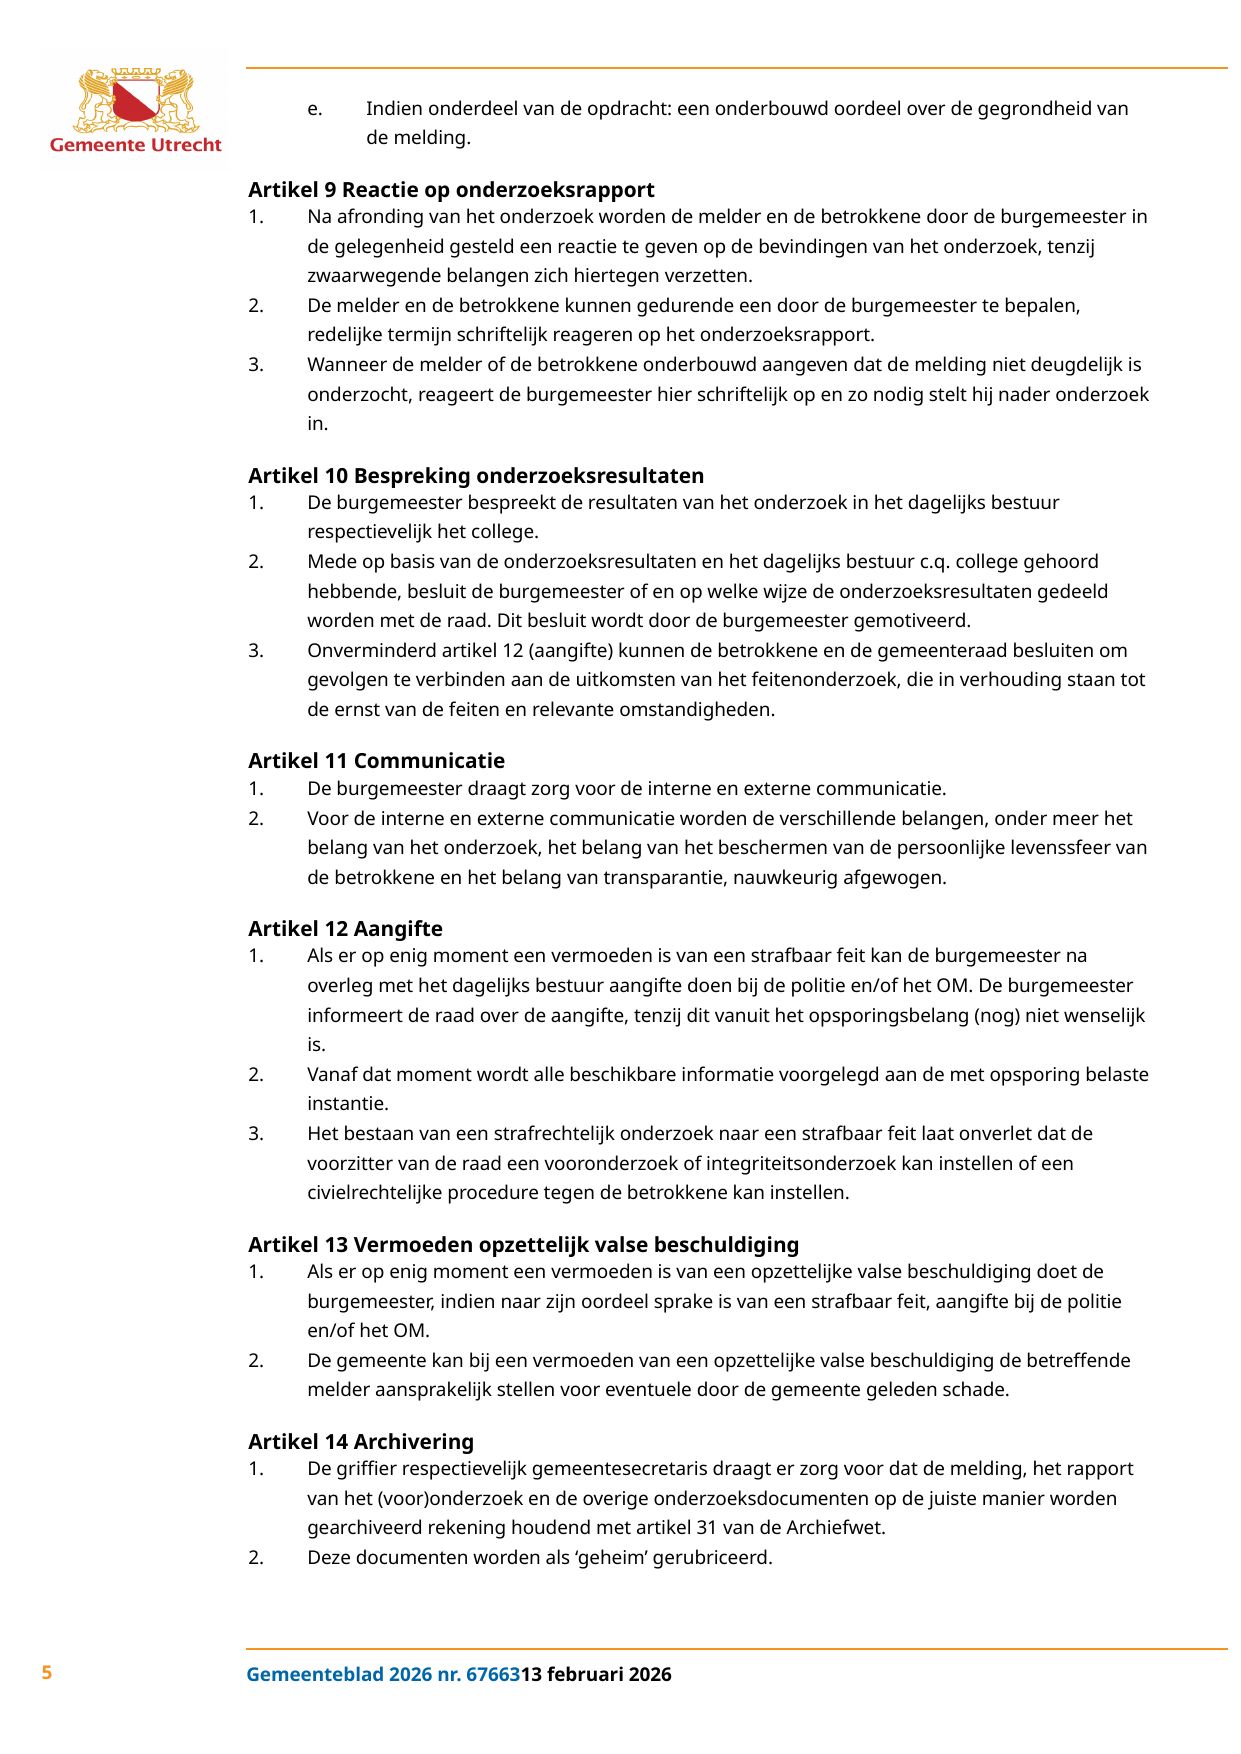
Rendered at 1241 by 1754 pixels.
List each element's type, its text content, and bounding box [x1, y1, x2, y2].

list Mede op basis van de onderzoeksresultaten en het dagelijks bestuur c.q. college gehoord hebbende, besluit de burgemeester of en op welke wijze de onderzoeksresultaten gedeeld worden met de raad. Dit besluit wordt door de burgemeester gemotiveerd. [248, 548, 1152, 633]
text Artikel 10 Bespreking onderzoeksresultaten [248, 461, 1152, 489]
list De burgemeester draagt zorg voor de interne en externe communicatie. [248, 775, 1152, 801]
list Als er op enig moment een vermoeden is van een strafbaar feit kan de burgemeester na overleg met het dagelijks bestuur aangifte doen bij de politie en/of het OM. De burgemeester informeert de raad over de aangifte, tenzij dit vanuit het opsporingsbelang (nog) niet wenselijk is. [248, 943, 1152, 1057]
list Vanaf dat moment wordt alle beschikbare informatie voorgelegd aan de met opsporing belaste instantie. [248, 1061, 1152, 1116]
list Onverminderd artikel 12 (aangifte) kunnen de betrokkene en de gemeenteraad besluiten om gevolgen te verbinden aan de uitkomsten van het feitenonderzoek, die in verhouding staan tot de ernst van de feiten en relevante omstandigheden. [248, 637, 1152, 722]
list De gemeente kan bij een vermoeden van een opzettelijke valse beschuldiging de betreffende melder aansprakelijk stellen voor eventuele door de gemeente geleden schade. [248, 1347, 1152, 1402]
list Als er op enig moment een vermoeden is van een opzettelijke valse beschuldiging doet de burgemeester, indien naar zijn oordeel sprake is van een strafbaar feit, aangifte bij de politie en/of het OM. [248, 1258, 1152, 1343]
text Artikel 11 Communicatie [248, 747, 1152, 775]
list Het bestaan van een strafrechtelijk onderzoek naar een strafbaar feit laat onverlet dat de voorzitter van de raad een vooronderzoek of integriteitsonderzoek kan instellen of een civielrechtelijke procedure tegen de betrokkene kan instellen. [248, 1120, 1152, 1205]
text Artikel 12 Aangifte [248, 914, 1152, 943]
list De griffier respectievelijk gemeentesecretaris draagt er zorg voor dat de melding, het rapport van het (voor)onderzoek en de overige onderzoeksdocumenten op de juiste manier worden gearchiveerd rekening houdend met artikel 31 van de Archiefwet. [248, 1455, 1152, 1540]
list De burgemeester bespreekt de resultaten van het onderzoek in het dagelijks bestuur respectievelijk het college. [248, 489, 1152, 544]
list Voor de interne en externe communicatie worden de verschillende belangen, onder meer het belang van het onderzoek, het belang van het beschermen van de persoonlijke levenssfeer van de betrokkene en het belang van transparantie, nauwkeurig afgewogen. [248, 805, 1152, 889]
text Artikel 9 Reactie op onderzoeksrapport [248, 175, 1152, 203]
text Artikel 13 Vermoeden opzettelijk valse beschuldiging [248, 1230, 1152, 1258]
text Artikel 14 Archivering [248, 1427, 1152, 1455]
list Indien onderdeel van de opdracht: een onderbouwd oordeel over de gegrondheid van de melding. [307, 95, 1152, 150]
list De melder en de betrokkene kunnen gedurende een door de burgemeester te bepalen, redelijke termijn schriftelijk reageren op het onderzoeksrapport. [248, 292, 1152, 347]
list Wanneer de melder of de betrokkene onderbouwd aangeven dat de melding niet deugdelijk is onderzocht, reageert de burgemeester hier schriftelijk op en zo nodig stelt hij nader onderzoek in. [248, 351, 1152, 436]
picture [41, 47, 231, 172]
list Na afronding van het onderzoek worden de melder en de betrokkene door de burgemeester in de gelegenheid gesteld een reactie te geven op de bevindingen van het onderzoek, tenzij zwaarwegende belangen zich hiertegen verzetten. [248, 203, 1152, 288]
list Deze documenten worden als ‘geheim’ gerubriceerd. [248, 1544, 1152, 1570]
